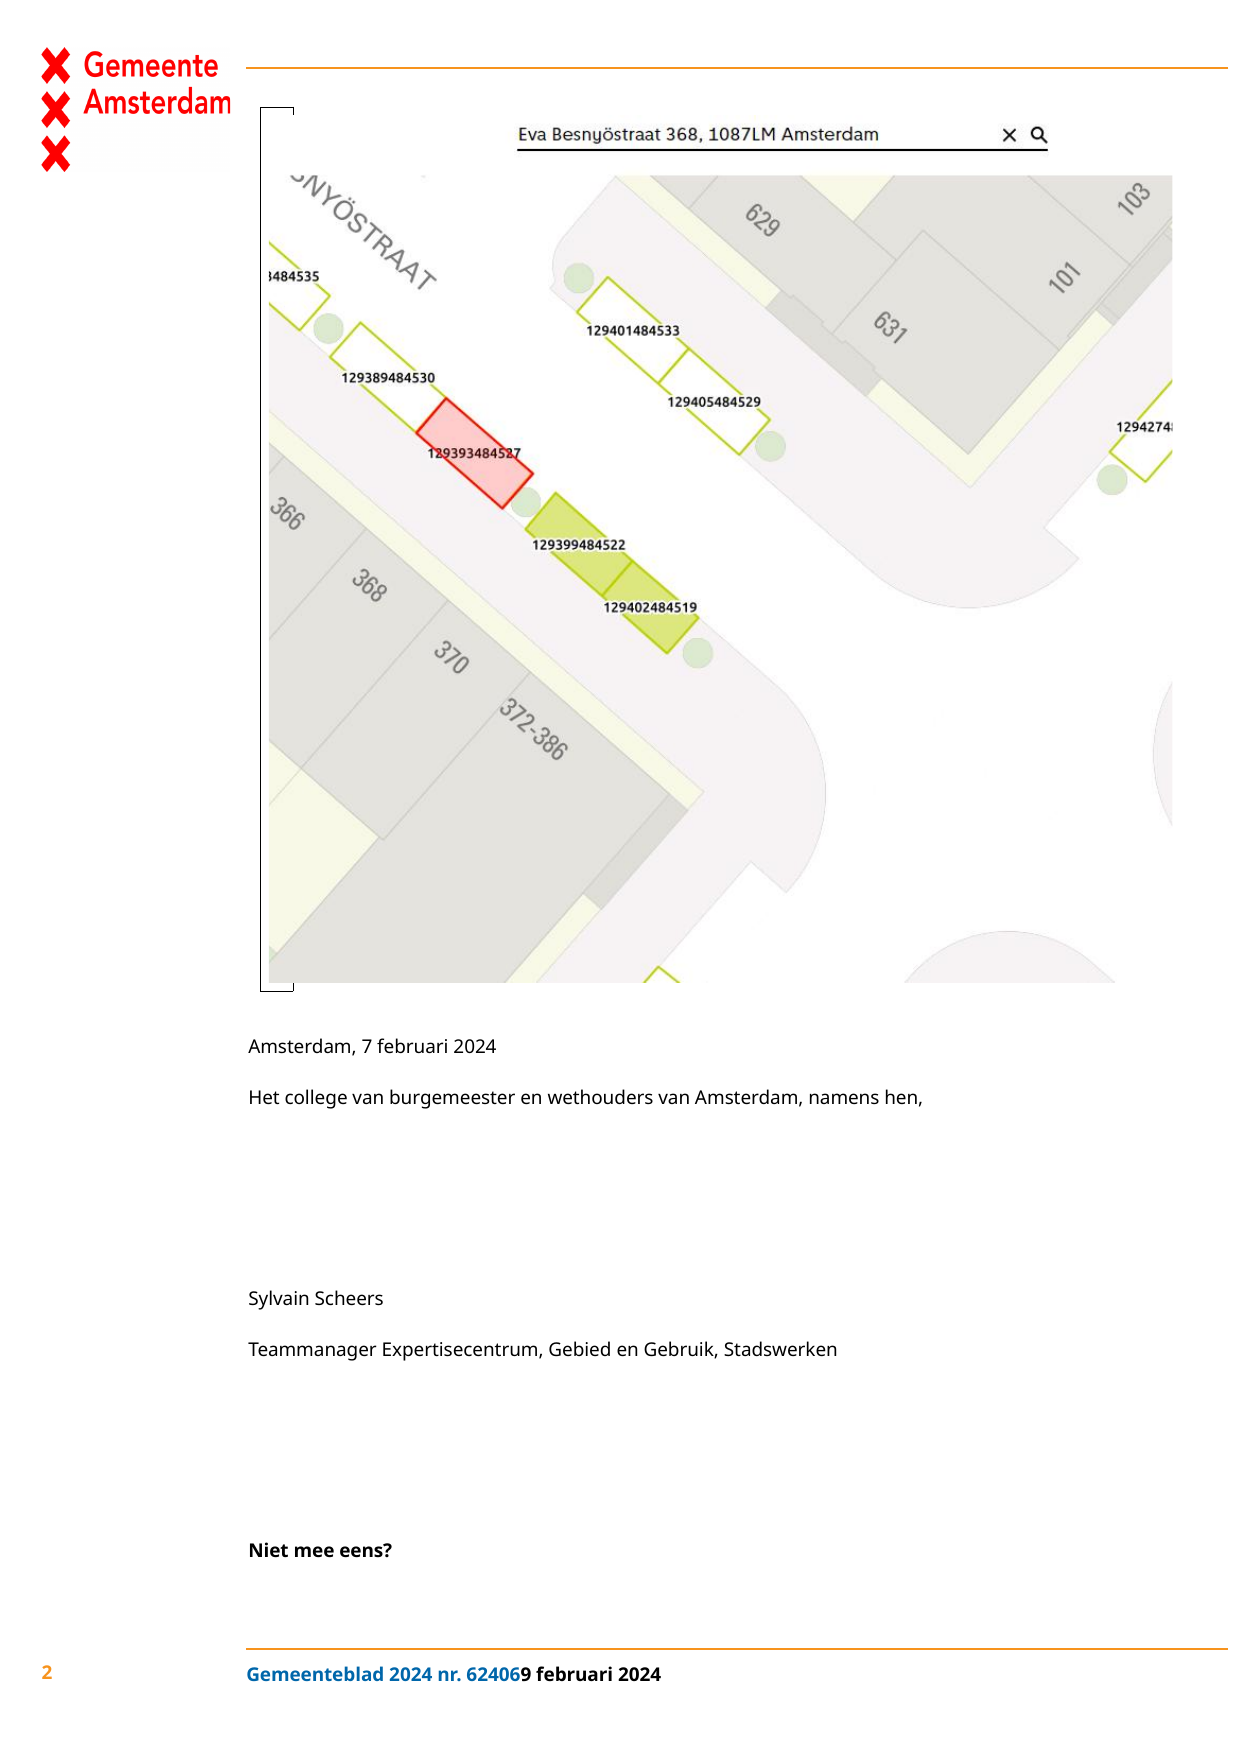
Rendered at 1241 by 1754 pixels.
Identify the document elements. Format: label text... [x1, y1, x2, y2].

text Amsterdam, 7 februari 2024 [248, 1033, 1152, 1059]
picture [41, 47, 231, 172]
text Het college van burgemeester en wethouders van Amsterdam, namens hen, [248, 1084, 1152, 1109]
text Teammanager Expertisecentrum, Gebied en Gebruik, Stadswerken [248, 1336, 1152, 1362]
picture [268, 115, 1173, 983]
text Sylvain Scheers [248, 1286, 1152, 1311]
text Niet mee eens? [248, 1538, 1152, 1563]
